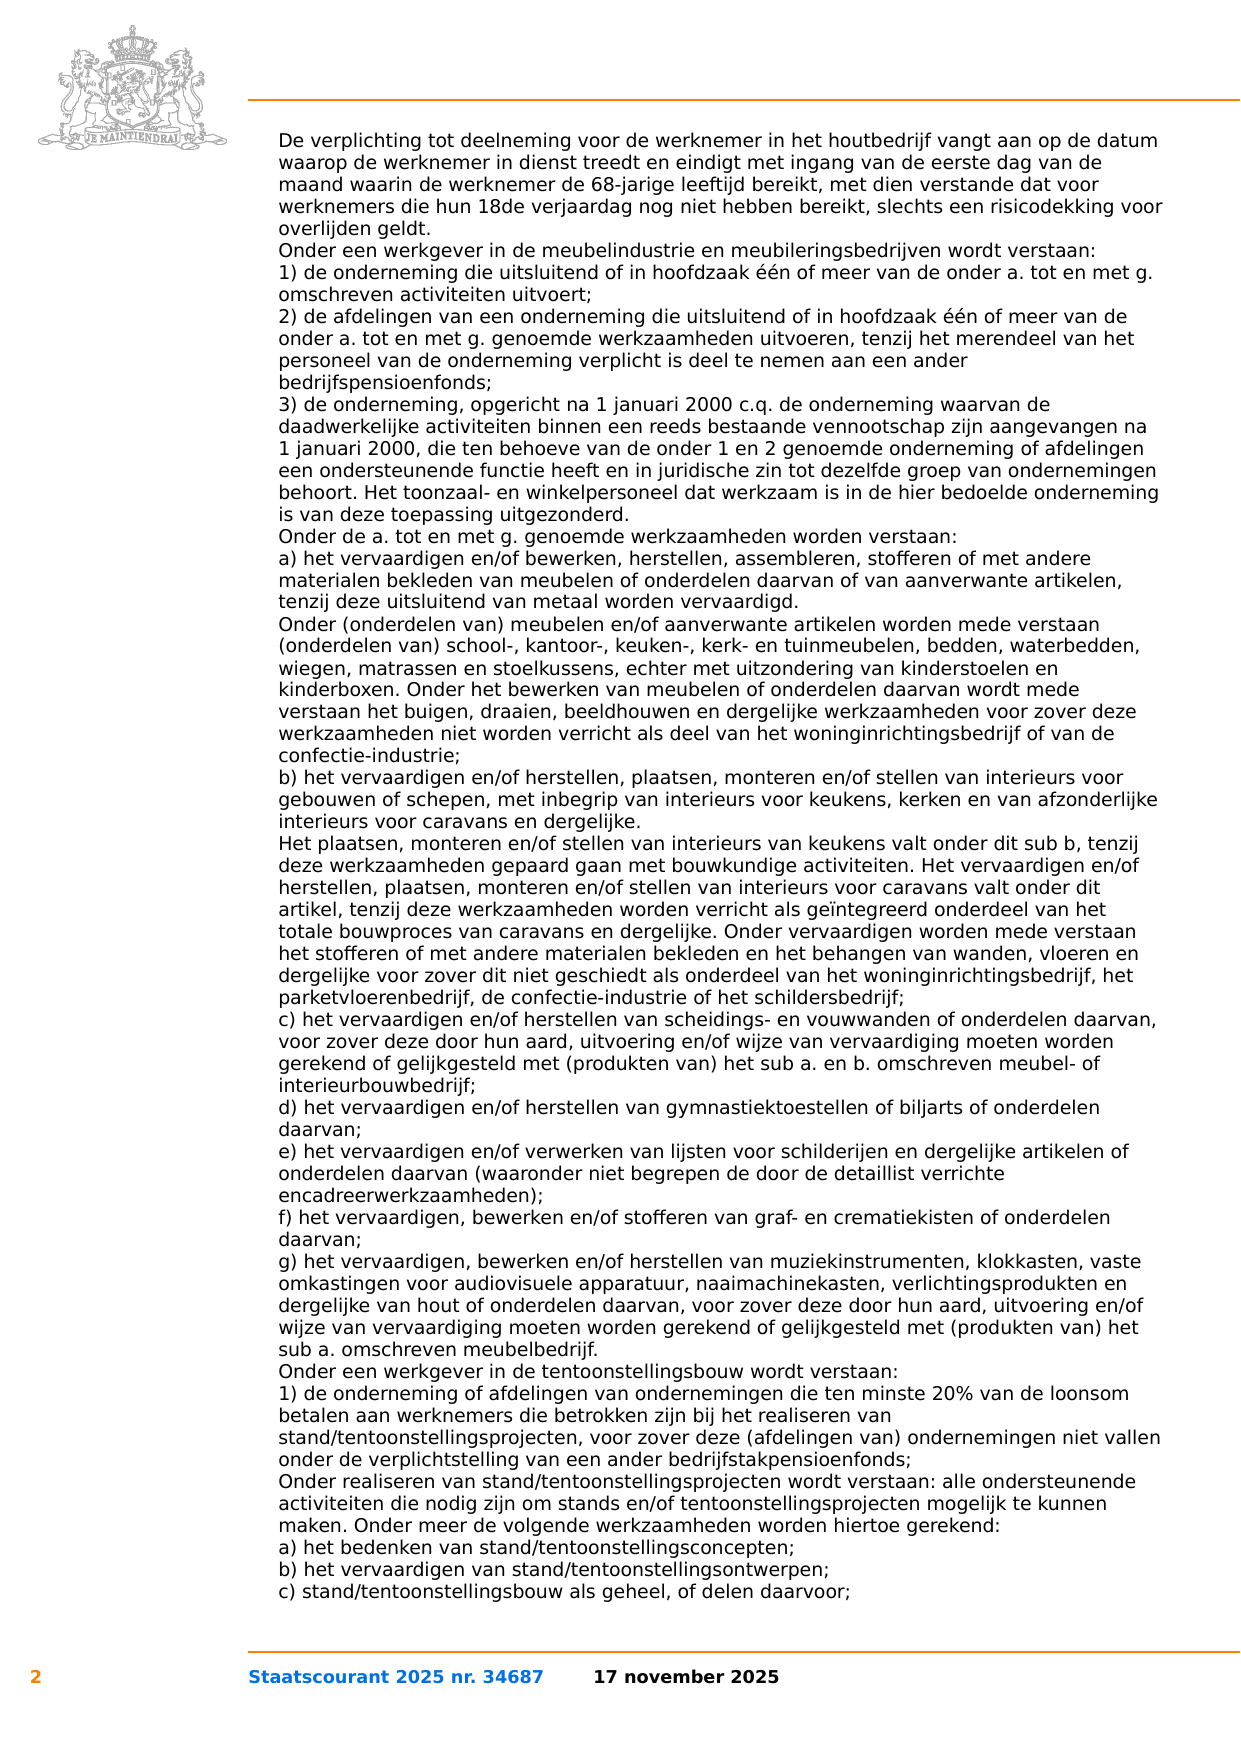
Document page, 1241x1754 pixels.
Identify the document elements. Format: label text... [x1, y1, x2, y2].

text 3) de onderneming, opgericht na 1 januari 2000 c.q. de onderneming waarvan de daadwerkelijke activiteiten binnen een reeds bestaande vennootschap zijn aangevangen na 1 januari 2000, die ten behoeve van de onder 1 en 2 genoemde onderneming of afdelingen een ondersteunende functie heeft en in juridische zin tot dezelfde groep van ondernemingen behoort. Het toonzaal- en winkelpersoneel dat werkzaam is in de hier bedoelde onderneming is van deze toepassing uitgezonderd. [278, 394, 1163, 526]
text b) het vervaardigen van stand/tentoonstellingsontwerpen; [278, 1558, 1163, 1581]
text Onder een werkgever in de tentoonstellingsbouw wordt verstaan: [278, 1361, 1163, 1383]
text De verplichting tot deelneming voor de werknemer in het houtbedrijf vangt aan op de datum waarop de werknemer in dienst treedt en eindigt met ingang van de eerste dag van de maand waarin de werknemer de 68-jarige leeftijd bereikt, met dien verstande dat voor werknemers die hun 18de verjaardag nog niet hebben bereikt, slechts een risicodekking voor overlijden geldt. [278, 130, 1163, 240]
text e) het vervaardigen en/of verwerken van lijsten voor schilderijen en dergelijke artikelen of onderdelen daarvan (waaronder niet begrepen de door de detaillist verrichte encadreerwerkzaamheden); [278, 1141, 1163, 1207]
text 1) de onderneming die uitsluitend of in hoofdzaak één of meer van de onder a. tot en met g. omschreven activiteiten uitvoert; [278, 262, 1163, 306]
text a) het bedenken van stand/tentoonstellingsconcepten; [278, 1537, 1163, 1558]
text Onder realiseren van stand/tentoonstellingsprojecten wordt verstaan: alle ondersteunende activiteiten die nodig zijn om stands en/of tentoonstellingsprojecten mogelijk te kunnen maken. Onder meer de volgende werkzaamheden worden hiertoe gerekend: [278, 1471, 1163, 1537]
text Onder een werkgever in de meubelindustrie en meubileringsbedrijven wordt verstaan: [278, 240, 1163, 262]
text c) het vervaardigen en/of herstellen van scheidings- en vouwwanden of onderdelen daarvan, voor zover deze door hun aard, uitvoering en/of wijze van vervaardiging moeten worden gerekend of gelijkgesteld met (produkten van) het sub a. en b. omschreven meubel- of interieurbouwbedrijf; [278, 1009, 1163, 1097]
text Onder de a. tot en met g. genoemde werkzaamheden worden verstaan: [278, 526, 1163, 547]
picture [38, 25, 227, 150]
text b) het vervaardigen en/of herstellen, plaatsen, monteren en/of stellen van interieurs voor gebouwen of schepen, met inbegrip van interieurs voor keukens, kerken en van afzonderlijke interieurs voor caravans en dergelijke. [278, 767, 1163, 833]
text c) stand/tentoonstellingsbouw als geheel, of delen daarvoor; [278, 1581, 1163, 1602]
text 1) de onderneming of afdelingen van ondernemingen die ten minste 20% van de loonsom betalen aan werknemers die betrokken zijn bij het realiseren van stand/tentoonstellingsprojecten, voor zover deze (afdelingen van) ondernemingen niet vallen onder de verplichtstelling van een ander bedrijfstakpensioenfonds; [278, 1383, 1163, 1471]
text Het plaatsen, monteren en/of stellen van interieurs van keukens valt onder dit sub b, tenzij deze werkzaamheden gepaard gaan met bouwkundige activiteiten. Het vervaardigen en/of herstellen, plaatsen, monteren en/of stellen van interieurs voor caravans valt onder dit artikel, tenzij deze werkzaamheden worden verricht als geïntegreerd onderdeel van het totale bouwproces van caravans en dergelijke. Onder vervaardigen worden mede verstaan het stofferen of met andere materialen bekleden en het behangen van wanden, vloeren en dergelijke voor zover dit niet geschiedt als onderdeel van het woninginrichtingsbedrijf, het parketvloerenbedrijf, de confectie-industrie of het schildersbedrijf; [278, 833, 1163, 1009]
text f) het vervaardigen, bewerken en/of stofferen van graf- en crematiekisten of onderdelen daarvan; [278, 1207, 1163, 1251]
text g) het vervaardigen, bewerken en/of herstellen van muziekinstrumenten, klokkasten, vaste omkastingen voor audiovisuele apparatuur, naaimachinekasten, verlichtingsprodukten en dergelijke van hout of onderdelen daarvan, voor zover deze door hun aard, uitvoering en/of wijze van vervaardiging moeten worden gerekend of gelijkgesteld met (produkten van) het sub a. omschreven meubelbedrijf. [278, 1251, 1163, 1361]
text d) het vervaardigen en/of herstellen van gymnastiektoestellen of biljarts of onderdelen daarvan; [278, 1097, 1163, 1141]
text a) het vervaardigen en/of bewerken, herstellen, assembleren, stofferen of met andere materialen bekleden van meubelen of onderdelen daarvan of van aanverwante artikelen, tenzij deze uitsluitend van metaal worden vervaardigd. [278, 547, 1163, 613]
text Onder (onderdelen van) meubelen en/of aanverwante artikelen worden mede verstaan (onderdelen van) school-, kantoor-, keuken-, kerk- en tuinmeubelen, bedden, waterbedden, wiegen, matrassen en stoelkussens, echter met uitzondering van kinderstoelen en kinderboxen. Onder het bewerken van meubelen of onderdelen daarvan wordt mede verstaan het buigen, draaien, beeldhouwen en dergelijke werkzaamheden voor zover deze werkzaamheden niet worden verricht als deel van het woninginrichtingsbedrijf of van de confectie-industrie; [278, 613, 1163, 767]
text 2) de afdelingen van een onderneming die uitsluitend of in hoofdzaak één of meer van de onder a. tot en met g. genoemde werkzaamheden uitvoeren, tenzij het merendeel van het personeel van de onderneming verplicht is deel te nemen aan een ander bedrijfspensioenfonds; [278, 306, 1163, 394]
